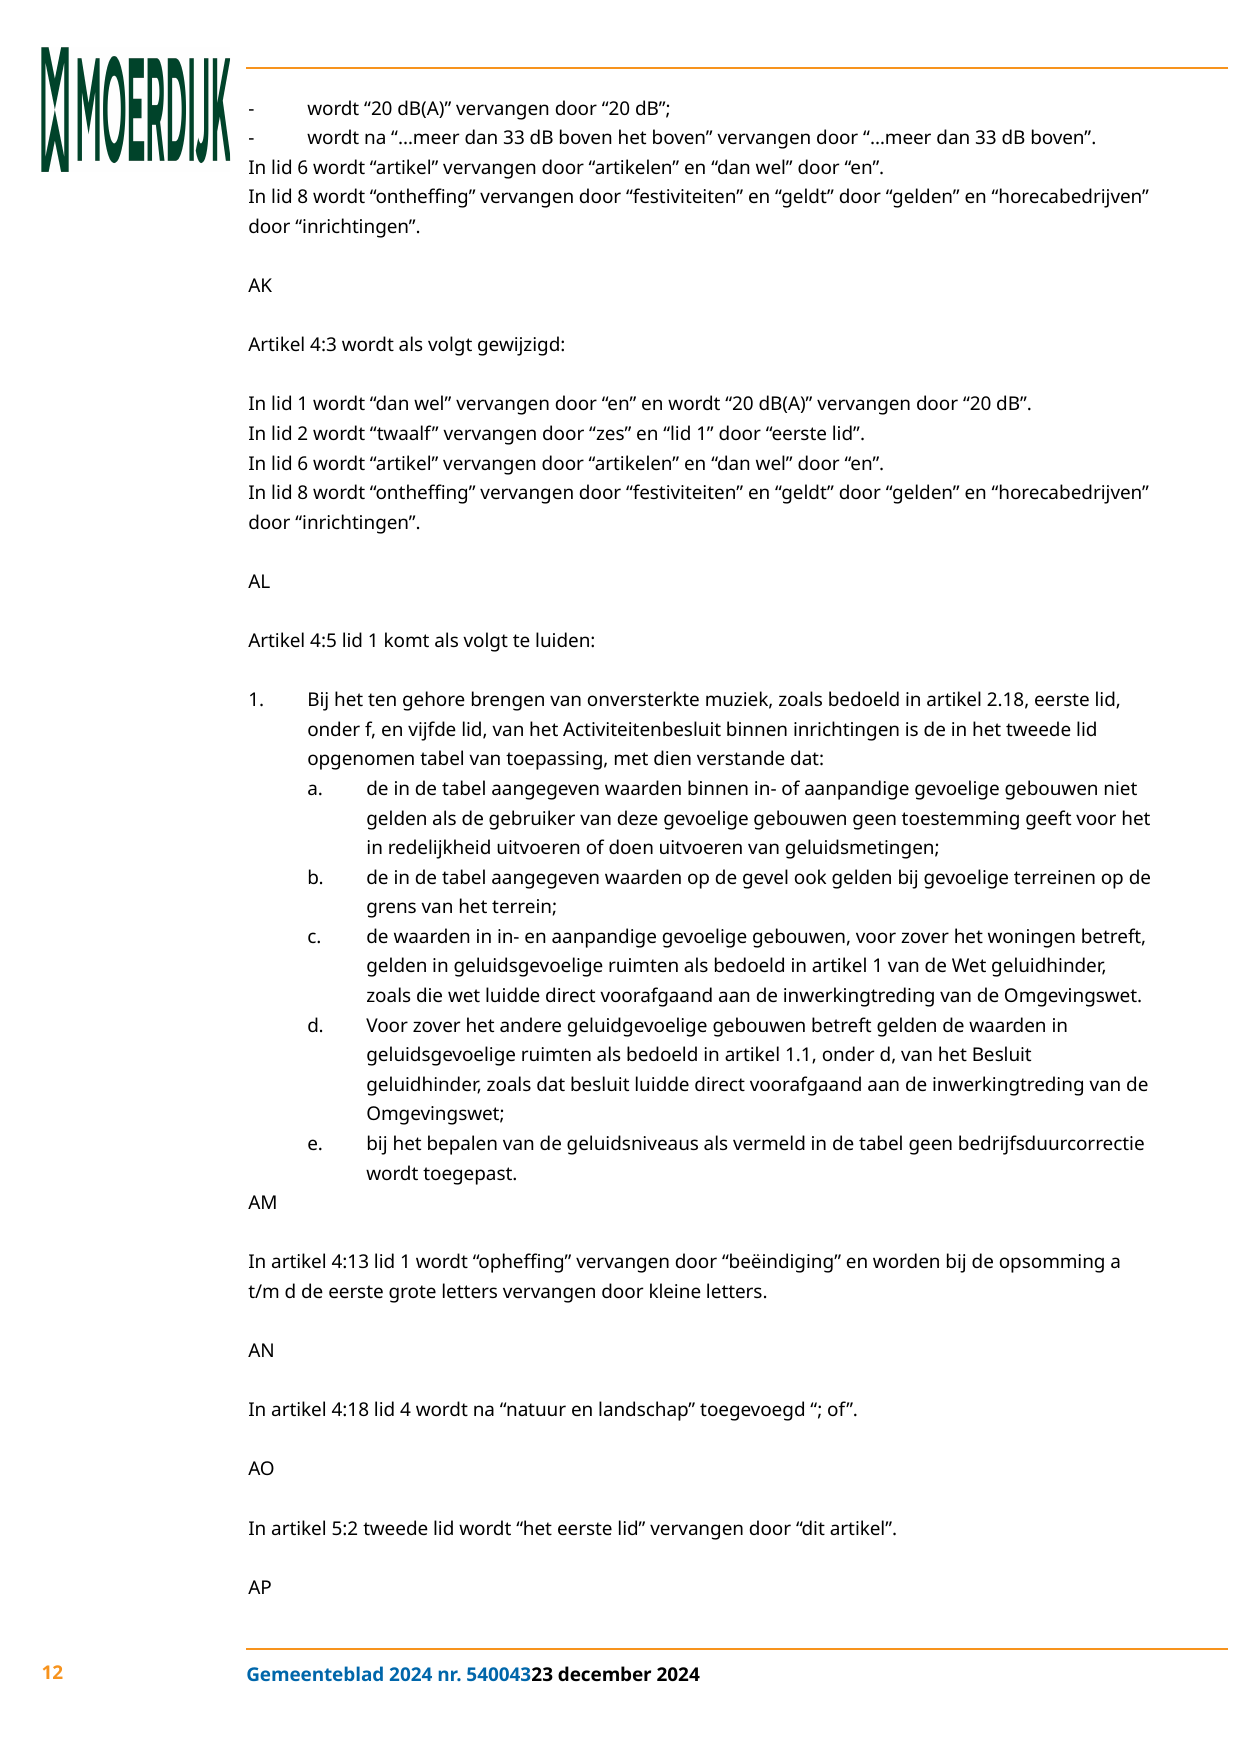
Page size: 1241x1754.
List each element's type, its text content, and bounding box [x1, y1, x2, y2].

picture [41, 47, 231, 172]
list wordt “20 dB(A)” vervangen door “20 dB”; [248, 95, 1152, 121]
text In artikel 4:18 lid 4 wordt na “natuur en landschap” toegevoegd “; of”. [248, 1396, 1152, 1422]
text In lid 1 wordt “dan wel” vervangen door “en” en wordt “20 dB(A)” vervangen door “20 dB”. [248, 391, 1152, 416]
text Artikel 4:5 lid 1 komt als volgt te luiden: [248, 627, 1152, 653]
text In lid 6 wordt “artikel” vervangen door “artikelen” en “dan wel” door “en”. [248, 450, 1152, 476]
list de in de tabel aangegeven waarden binnen in- of aanpandige gevoelige gebouwen niet gelden als de gebruiker van deze gevoelige gebouwen geen toestemming geeft voor het in redelijkheid uitvoeren of doen uitvoeren van geluidsmetingen; [307, 775, 1152, 860]
text AK [248, 272, 1152, 298]
list Voor zover het andere geluidgevoelige gebouwen betreft gelden de waarden in geluidsgevoelige ruimten als bedoeld in artikel 1.1, onder d, van het Besluit geluidhinder, zoals dat besluit luidde direct voorafgaand aan de inwerkingtreding van de Omgevingswet; [307, 1012, 1152, 1126]
text In artikel 4:13 lid 1 wordt “opheffing” vervangen door “beëindiging” en worden bij de opsomming a t/m d de eerste grote letters vervangen door kleine letters. [248, 1248, 1152, 1304]
text AL [248, 568, 1152, 594]
list wordt na “…meer dan 33 dB boven het boven” vervangen door “…meer dan 33 dB boven”. [248, 124, 1152, 150]
text In artikel 5:2 tweede lid wordt “het eerste lid” vervangen door “dit artikel”. [248, 1515, 1152, 1541]
text AO [248, 1456, 1152, 1481]
text In lid 8 wordt “ontheffing” vervangen door “festiviteiten” en “geldt” door “gelden” en “horecabedrijven” door “inrichtingen”. [248, 183, 1152, 239]
text AP [248, 1574, 1152, 1600]
list Bij het ten gehore brengen van onversterkte muziek, zoals bedoeld in artikel 2.18, eerste lid, onder f, en vijfde lid, van het Activiteitenbesluit binnen inrichtingen is de in het tweede lid opgenomen tabel van toepassing, met dien verstande dat: [248, 686, 1152, 771]
text AM [248, 1189, 1152, 1215]
text In lid 6 wordt “artikel” vervangen door “artikelen” en “dan wel” door “en”. [248, 154, 1152, 180]
text In lid 2 wordt “twaalf” vervangen door “zes” en “lid 1” door “eerste lid”. [248, 420, 1152, 446]
list de waarden in in- en aanpandige gevoelige gebouwen, voor zover het woningen betreft, gelden in geluidsgevoelige ruimten als bedoeld in artikel 1 van de Wet geluidhinder, zoals die wet luidde direct voorafgaand aan de inwerkingtreding van de Omgevingswet. [307, 923, 1152, 1008]
text Artikel 4:3 wordt als volgt gewijzigd: [248, 331, 1152, 357]
list de in de tabel aangegeven waarden op de gevel ook gelden bij gevoelige terreinen op de grens van het terrein; [307, 864, 1152, 919]
text In lid 8 wordt “ontheffing” vervangen door “festiviteiten” en “geldt” door “gelden” en “horecabedrijven” door “inrichtingen”. [248, 479, 1152, 535]
text AN [248, 1337, 1152, 1363]
list bij het bepalen van de geluidsniveaus als vermeld in de tabel geen bedrijfsduurcorrectie wordt toegepast. [307, 1130, 1152, 1186]
